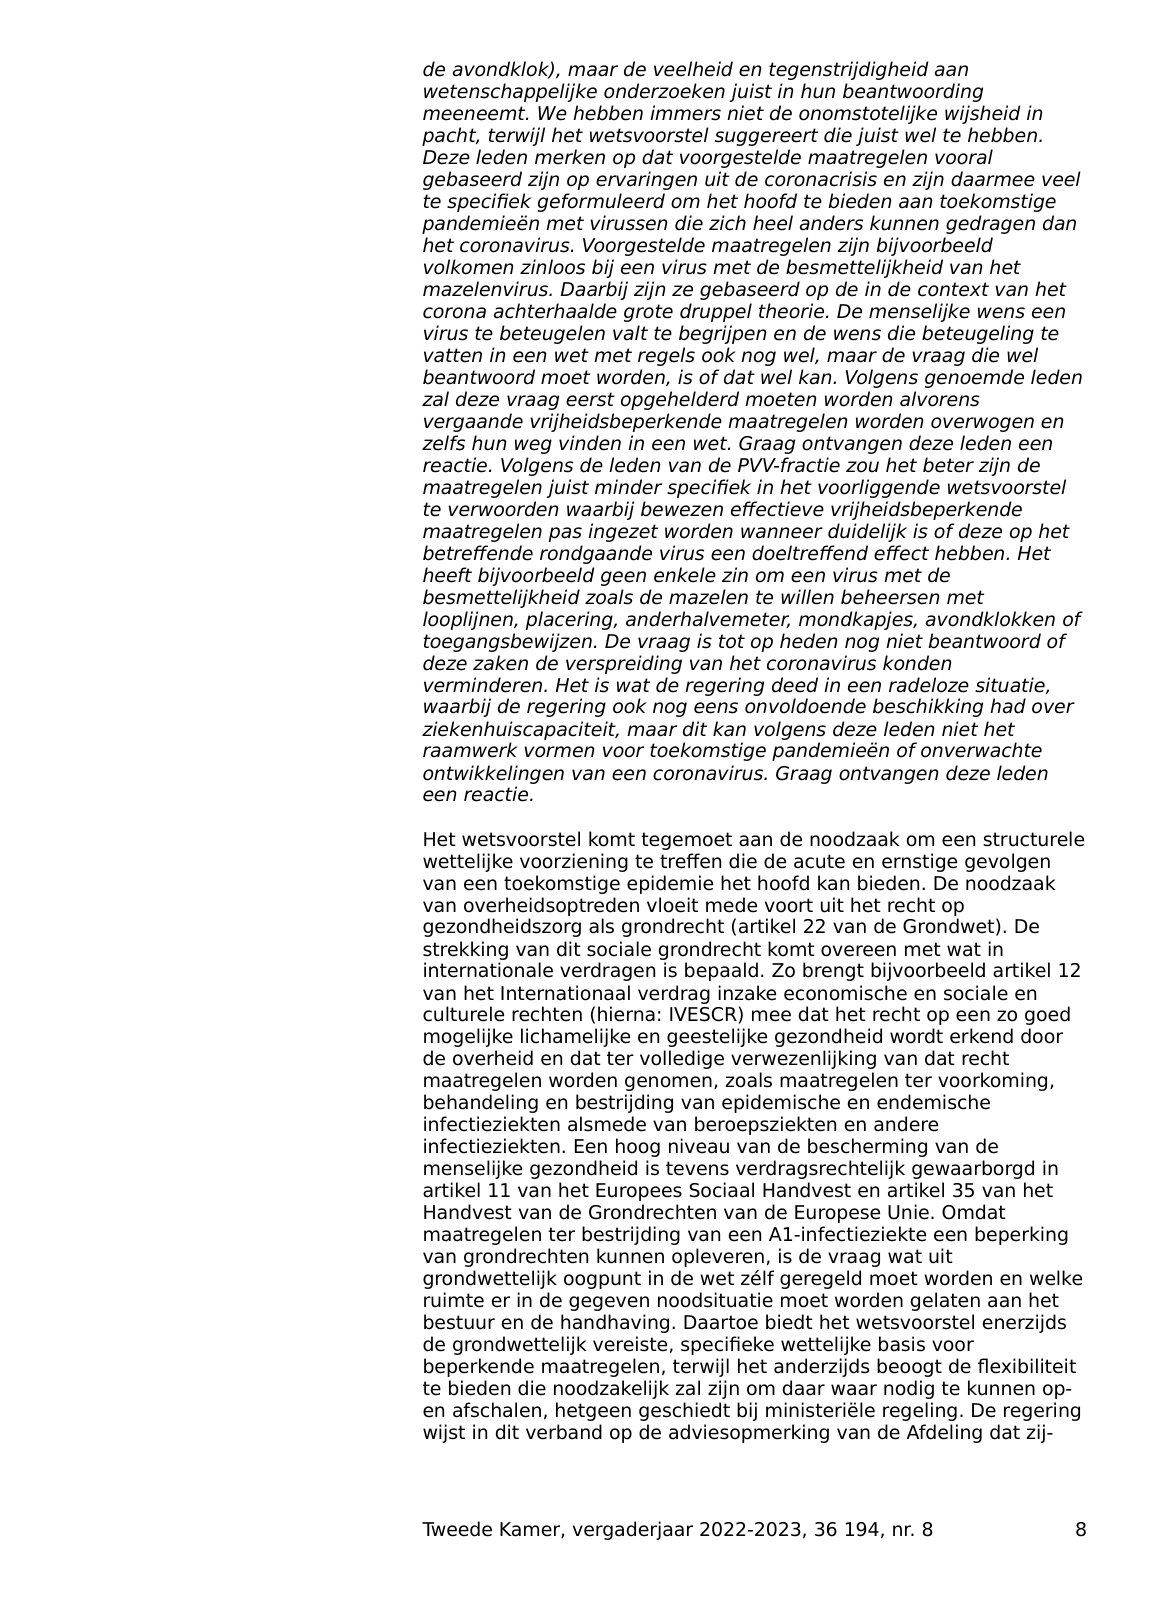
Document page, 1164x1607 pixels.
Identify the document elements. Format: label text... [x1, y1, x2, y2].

text Het wetsvoorstel komt tegemoet aan de noodzaak om een structurele wettelijke voorziening te treffen die de acute en ernstige gevolgen van een toekomstige epidemie het hoofd kan bieden. De noodzaak van overheidsoptreden vloeit mede voort uit het recht op gezondheidszorg als grondrecht (artikel 22 van de Grondwet). De strekking van dit sociale grondrecht komt overeen met wat in internationale verdragen is bepaald. Zo brengt bijvoorbeeld artikel 12 van het Internationaal verdrag inzake economische en sociale en culturele rechten (hierna: IVESCR) mee dat het recht op een zo goed mogelijke lichamelijke en geestelijke gezondheid wordt erkend door de overheid en dat ter volledige verwezenlijking van dat recht maatregelen worden genomen, zoals maatregelen ter voorkoming, behandeling en bestrijding van epidemische en endemische infectieziekten alsmede van beroepsziekten en andere infectieziekten. Een hoog niveau van de bescherming van de menselijke gezondheid is tevens verdragsrechtelijk gewaarborgd in artikel 11 van het Europees Sociaal Handvest en artikel 35 van het Handvest van de Grondrechten van de Europese Unie. Omdat maatregelen ter bestrijding van een A1-infectieziekte een beperking van grondrechten kunnen opleveren, is de vraag wat uit grondwettelijk oogpunt in de wet zélf geregeld moet worden en welke ruimte er in de gegeven noodsituatie moet worden gelaten aan het bestuur en de handhaving. Daartoe biedt het wetsvoorstel enerzijds de grondwettelijk vereiste, specifieke wettelijke basis voor beperkende maatregelen, terwijl het anderzijds beoogt de flexibiliteit te bieden die noodzakelijk zal zijn om daar waar nodig te kunnen op- en afschalen, hetgeen geschiedt bij ministeriële regeling. De regering wijst in dit verband op de adviesopmerking van de Afdeling dat zij- [422, 828, 1087, 1444]
text de avondklok), maar de veelheid en tegenstrijdigheid aan wetenschappelijke onderzoeken juist in hun beantwoording meeneemt. We hebben immers niet de onomstotelijke wijsheid in pacht, terwijl het wetsvoorstel suggereert die juist wel te hebben. Deze leden merken op dat voorgestelde maatregelen vooral gebaseerd zijn op ervaringen uit de coronacrisis en zijn daarmee veel te specifiek geformuleerd om het hoofd te bieden aan toekomstige pandemieën met virussen die zich heel anders kunnen gedragen dan het coronavirus. Voorgestelde maatregelen zijn bijvoorbeeld volkomen zinloos bij een virus met de besmettelijkheid van het mazelenvirus. Daarbij zijn ze gebaseerd op de in de context van het corona achterhaalde grote druppel theorie. De menselijke wens een virus te beteugelen valt te begrijpen en de wens die beteugeling te vatten in een wet met regels ook nog wel, maar de vraag die wel beantwoord moet worden, is of dat wel kan. Volgens genoemde leden zal deze vraag eerst opgehelderd moeten worden alvorens vergaande vrijheidsbeperkende maatregelen worden overwogen en zelfs hun weg vinden in een wet. Graag ontvangen deze leden een reactie. Volgens de leden van de PVV-fractie zou het beter zijn de maatregelen juist minder specifiek in het voorliggende wetsvoorstel te verwoorden waarbij bewezen effectieve vrijheidsbeperkende maatregelen pas ingezet worden wanneer duidelijk is of deze op het betreffende rondgaande virus een doeltreffend effect hebben. Het heeft bijvoorbeeld geen enkele zin om een virus met de besmettelijkheid zoals de mazelen te willen beheersen met looplijnen, placering, anderhalvemeter, mondkapjes, avondklokken of toegangsbewijzen. De vraag is tot op heden nog niet beantwoord of deze zaken de verspreiding van het coronavirus konden verminderen. Het is wat de regering deed in een radeloze situatie, waarbij de regering ook nog eens onvoldoende beschikking had over ziekenhuiscapaciteit, maar dit kan volgens deze leden niet het raamwerk vormen voor toekomstige pandemieën of onverwachte ontwikkelingen van een coronavirus. Graag ontvangen deze leden een reactie. [422, 59, 1087, 806]
